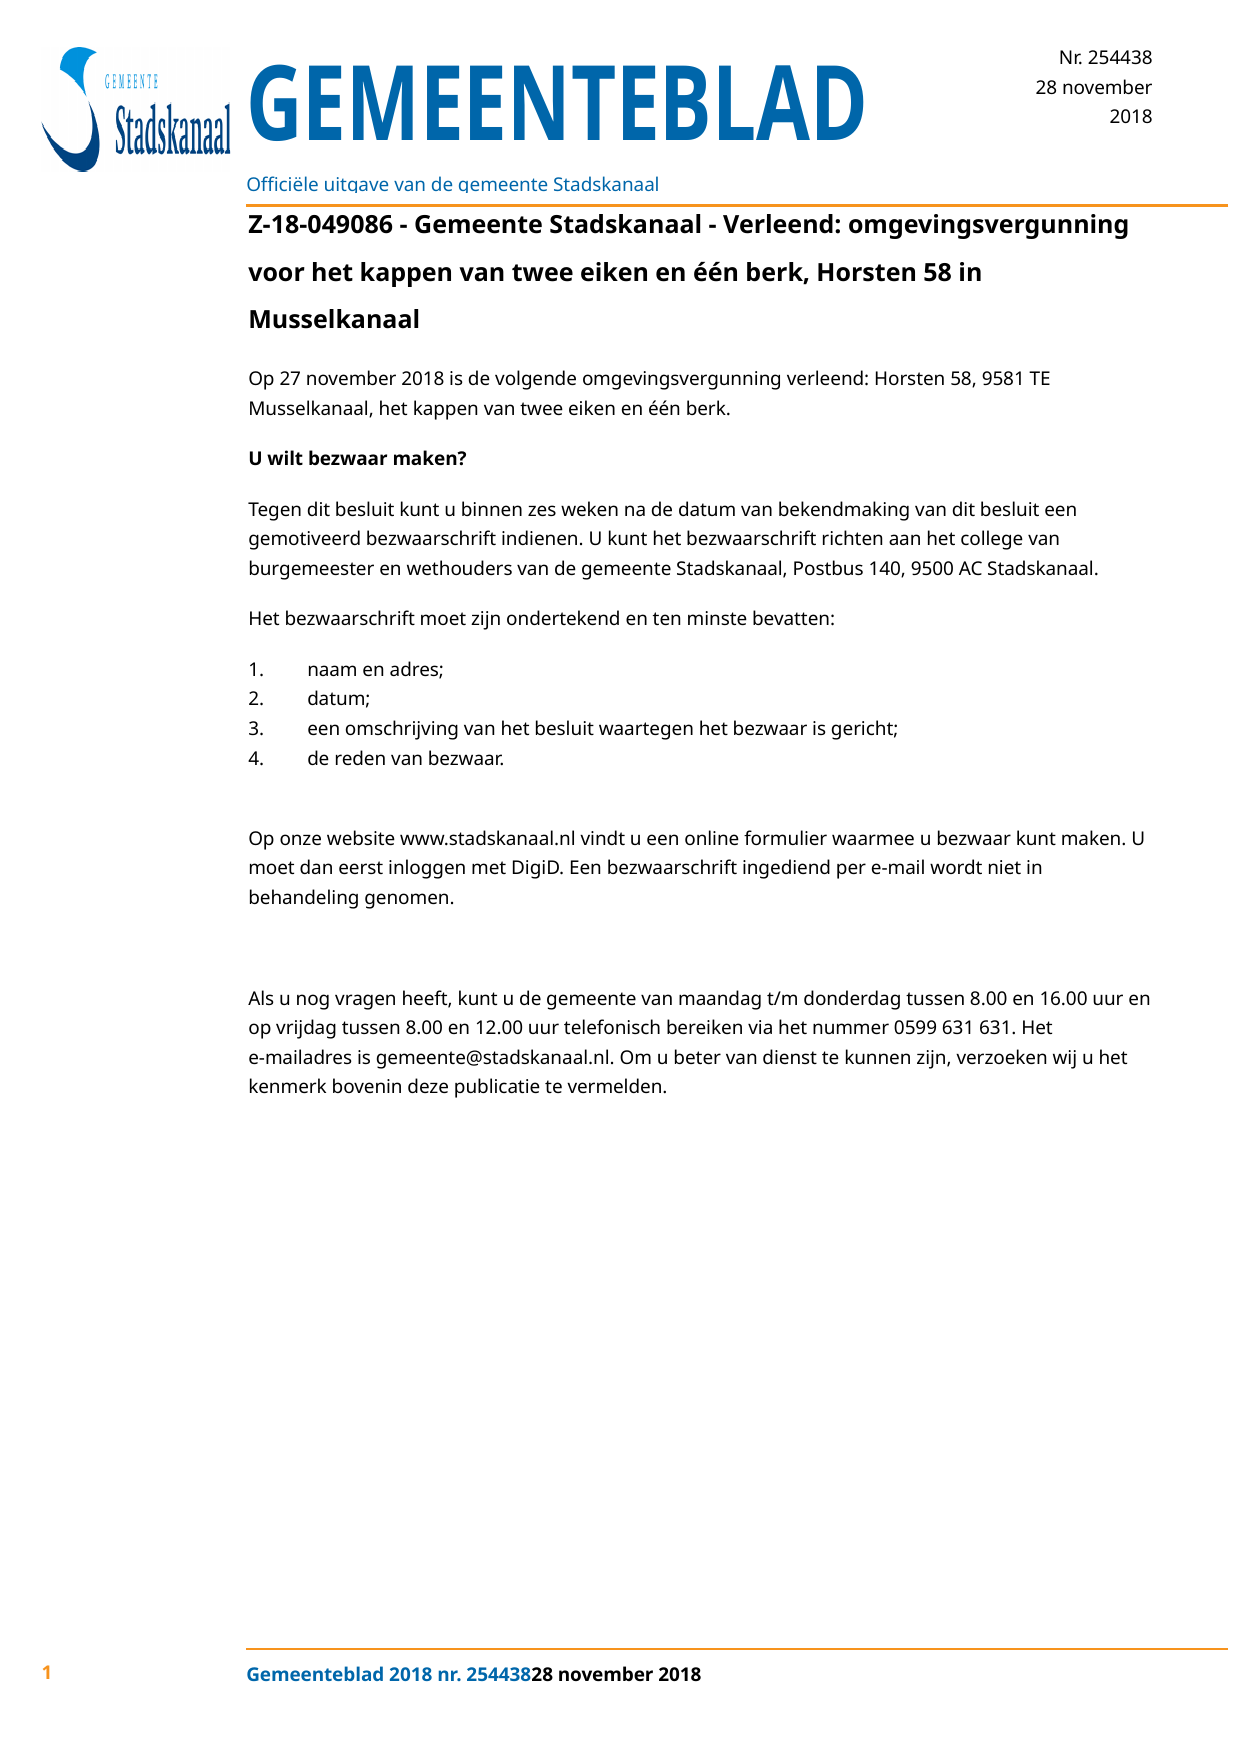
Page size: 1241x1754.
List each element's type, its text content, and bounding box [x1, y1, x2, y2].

text Z-18-049086 - Gemeente Stadskanaal - Verleend: omgevingsvergunning voor het kappen van twee eiken en één berk, Horsten 58 in Musselkanaal [248, 207, 1152, 336]
list datum; [248, 686, 1152, 711]
text Op 27 november 2018 is de volgende omgevingsvergunning verleend: Horsten 58, 9581 TE Musselkanaal, het kappen van twee eiken en één berk. [248, 366, 1152, 421]
text Als u nog vragen heeft, kunt u de gemeente van maandag t/m donderdag tussen 8.00 en 16.00 uur en op vrijdag tussen 8.00 en 12.00 uur telefonisch bereiken via het nummer 0599 631 631. Het e‑mailadres is gemeente@stadskanaal.nl. Om u beter van dienst te kunnen zijn, verzoeken wij u het kenmerk bovenin deze publicatie te vermelden. [248, 985, 1152, 1099]
text Het bezwaarschrift moet zijn ondertekend en ten minste bevatten: [248, 606, 1152, 631]
list de reden van bezwaar. [248, 745, 1152, 770]
picture [41, 47, 231, 172]
text U wilt bezwaar maken? [248, 446, 1152, 471]
text Op onze website www.stadskanaal.nl vindt u een online formulier waarmee u bezwaar kunt maken. U moet dan eerst inloggen met DigiD. Een bezwaarschrift ingediend per e-mail wordt niet in behandeling genomen. [248, 825, 1152, 909]
list een omschrijving van het besluit waartegen het bezwaar is gericht; [248, 715, 1152, 741]
list naam en adres; [248, 656, 1152, 682]
text Tegen dit besluit kunt u binnen zes weken na de datum van bekendmaking van dit besluit een gemotiveerd bezwaarschrift indienen. U kunt het bezwaarschrift richten aan het college van burgemeester en wethouders van de gemeente Stadskanaal, Postbus 140, 9500 AC Stadskanaal. [248, 496, 1152, 581]
